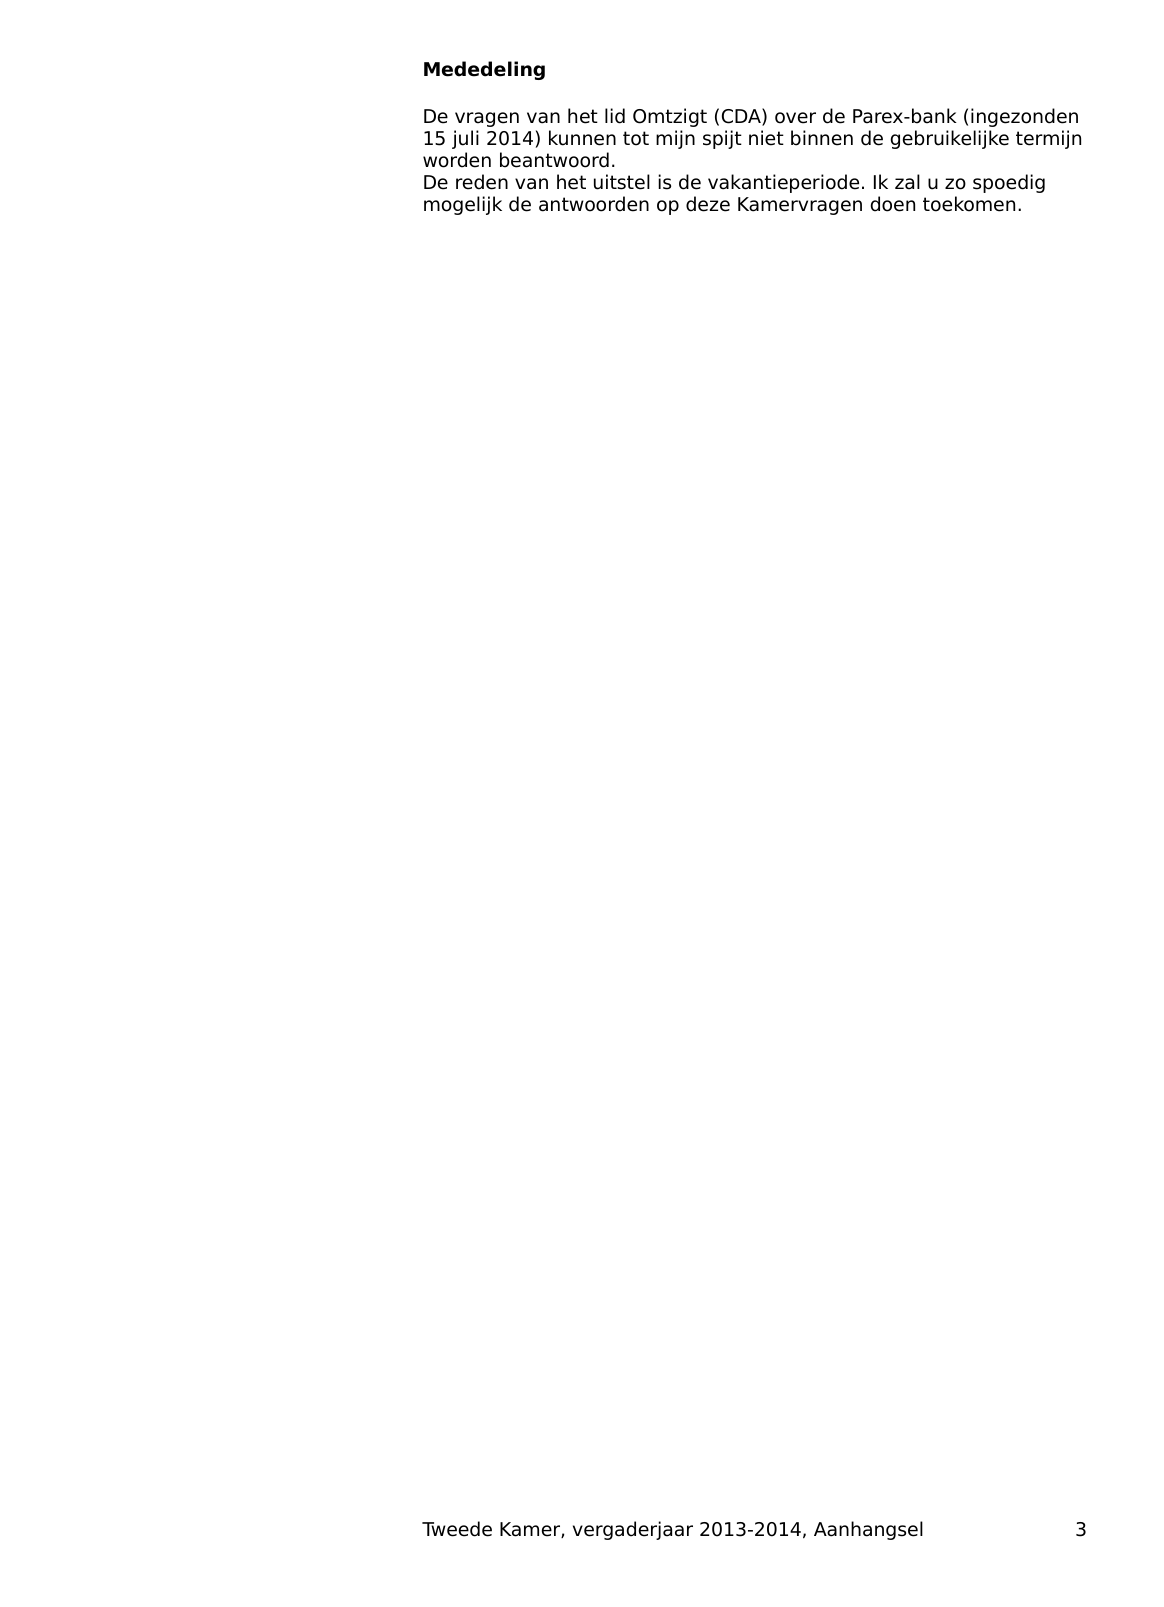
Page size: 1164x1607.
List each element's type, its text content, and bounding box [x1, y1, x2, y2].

subtitle Mededeling [422, 59, 1087, 81]
text De reden van het uitstel is de vakantieperiode. Ik zal u zo spoedig mogelijk de antwoorden op deze Kamervragen doen toekomen. [422, 172, 1087, 216]
text De vragen van het lid Omtzigt (CDA) over de Parex-bank (ingezonden 15 juli 2014) kunnen tot mijn spijt niet binnen de gebruikelijke termijn worden beantwoord. [422, 106, 1087, 172]
